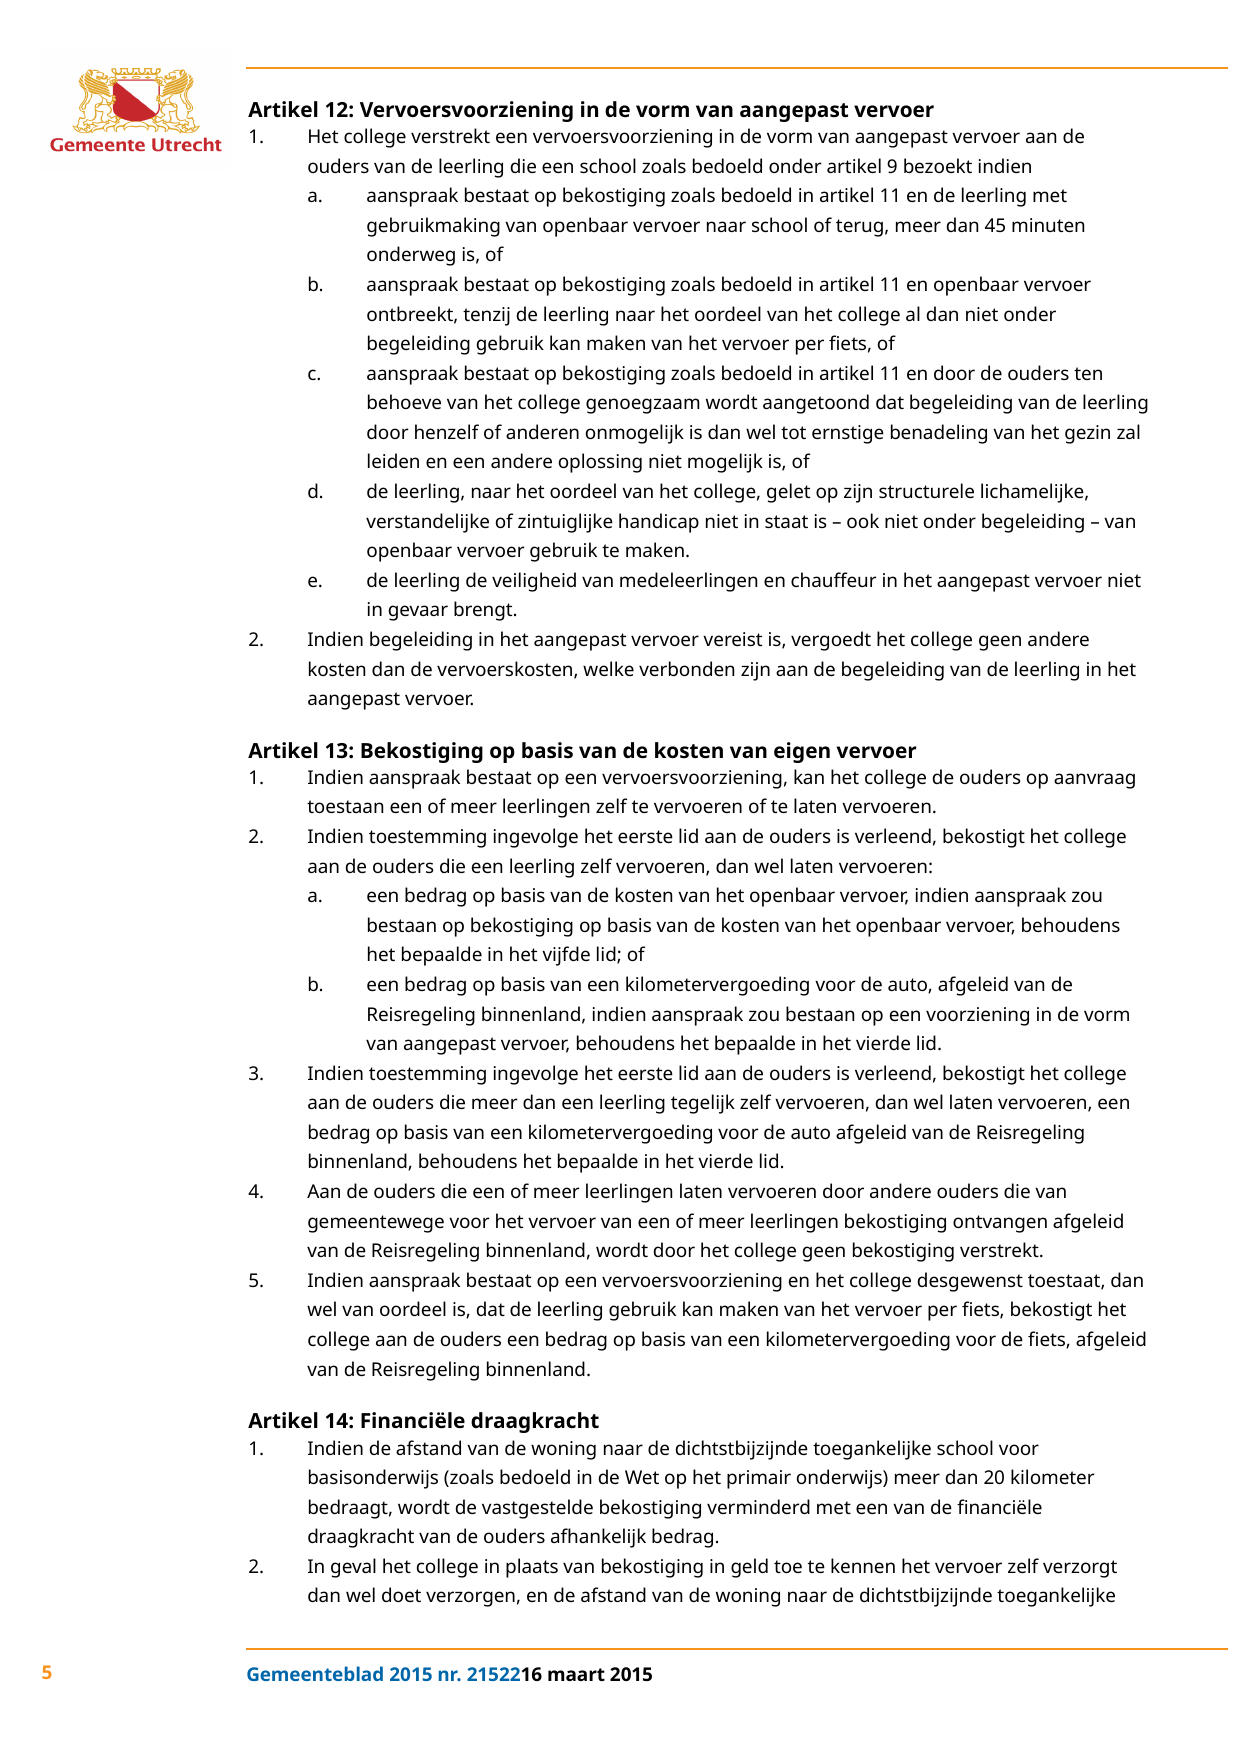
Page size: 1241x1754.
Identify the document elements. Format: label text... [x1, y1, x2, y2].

list aanspraak bestaat op bekostiging zoals bedoeld in artikel 11 en door de ouders ten behoeve van het college genoegzaam wordt aangetoond dat begeleiding van de leerling door henzelf of anderen onmogelijk is dan wel tot ernstige benadeling van het gezin zal leiden en een andere oplossing niet mogelijk is, of [307, 360, 1152, 474]
list Het college verstrekt een vervoersvoorziening in de vorm van aangepast vervoer aan de ouders van de leerling die een school zoals bedoeld onder artikel 9 bezoekt indien [248, 123, 1152, 178]
text Artikel 14: Financiële draagkracht [248, 1406, 1152, 1435]
list In geval het college in plaats van bekostiging in geld toe te kennen het vervoer zelf verzorgt dan wel doet verzorgen, en de afstand van de woning naar de dichtstbijzijnde toegankelijke [248, 1553, 1152, 1608]
list Indien de afstand van de woning naar de dichtstbijzijnde toegankelijke school voor basisonderwijs (zoals bedoeld in de Wet op het primair onderwijs) meer dan 20 kilometer bedraagt, wordt de vastgestelde bekostiging verminderd met een van de financiële draagkracht van de ouders afhankelijk bedrag. [248, 1435, 1152, 1549]
list de leerling, naar het oordeel van het college, gelet op zijn structurele lichamelijke, verstandelijke of zintuiglijke handicap niet in staat is – ook niet onder begeleiding – van openbaar vervoer gebruik te maken. [307, 478, 1152, 563]
list een bedrag op basis van de kosten van het openbaar vervoer, indien aanspraak zou bestaan op bekostiging op basis van de kosten van het openbaar vervoer, behoudens het bepaalde in het vijfde lid; of [307, 882, 1152, 967]
list Indien aanspraak bestaat op een vervoersvoorziening, kan het college de ouders op aanvraag toestaan een of meer leerlingen zelf te vervoeren of te laten vervoeren. [248, 764, 1152, 819]
text Artikel 12: Vervoersvoorziening in de vorm van aangepast vervoer [248, 95, 1152, 123]
list Indien aanspraak bestaat op een vervoersvoorziening en het college desgewenst toestaat, dan wel van oordeel is, dat de leerling gebruik kan maken van het vervoer per fiets, bekostigt het college aan de ouders een bedrag op basis van een kilometervergoeding voor de fiets, afgeleid van de Reisregeling binnenland. [248, 1267, 1152, 1382]
list aanspraak bestaat op bekostiging zoals bedoeld in artikel 11 en openbaar vervoer ontbreekt, tenzij de leerling naar het oordeel van het college al dan niet onder begeleiding gebruik kan maken van het vervoer per fiets, of [307, 271, 1152, 356]
list een bedrag op basis van een kilometervergoeding voor de auto, afgeleid van de Reisregeling binnenland, indien aanspraak zou bestaan op een voorziening in de vorm van aangepast vervoer, behoudens het bepaalde in het vierde lid. [307, 971, 1152, 1056]
list Aan de ouders die een of meer leerlingen laten vervoeren door andere ouders die van gemeentewege voor het vervoer van een of meer leerlingen bekostiging ontvangen afgeleid van de Reisregeling binnenland, wordt door het college geen bekostiging verstrekt. [248, 1178, 1152, 1263]
list aanspraak bestaat op bekostiging zoals bedoeld in artikel 11 en de leerling met gebruikmaking van openbaar vervoer naar school of terug, meer dan 45 minuten onderweg is, of [307, 182, 1152, 267]
text Artikel 13: Bekostiging op basis van de kosten van eigen vervoer [248, 736, 1152, 764]
picture [41, 47, 231, 172]
list Indien toestemming ingevolge het eerste lid aan de ouders is verleend, bekostigt het college aan de ouders die meer dan een leerling tegelijk zelf vervoeren, dan wel laten vervoeren, een bedrag op basis van een kilometervergoeding voor de auto afgeleid van de Reisregeling binnenland, behoudens het bepaalde in het vierde lid. [248, 1060, 1152, 1174]
list Indien begeleiding in het aangepast vervoer vereist is, vergoedt het college geen andere kosten dan de vervoerskosten, welke verbonden zijn aan de begeleiding van de leerling in het aangepast vervoer. [248, 626, 1152, 711]
list Indien toestemming ingevolge het eerste lid aan de ouders is verleend, bekostigt het college aan de ouders die een leerling zelf vervoeren, dan wel laten vervoeren: [248, 823, 1152, 879]
list de leerling de veiligheid van medeleerlingen en chauffeur in het aangepast vervoer niet in gevaar brengt. [307, 567, 1152, 622]
